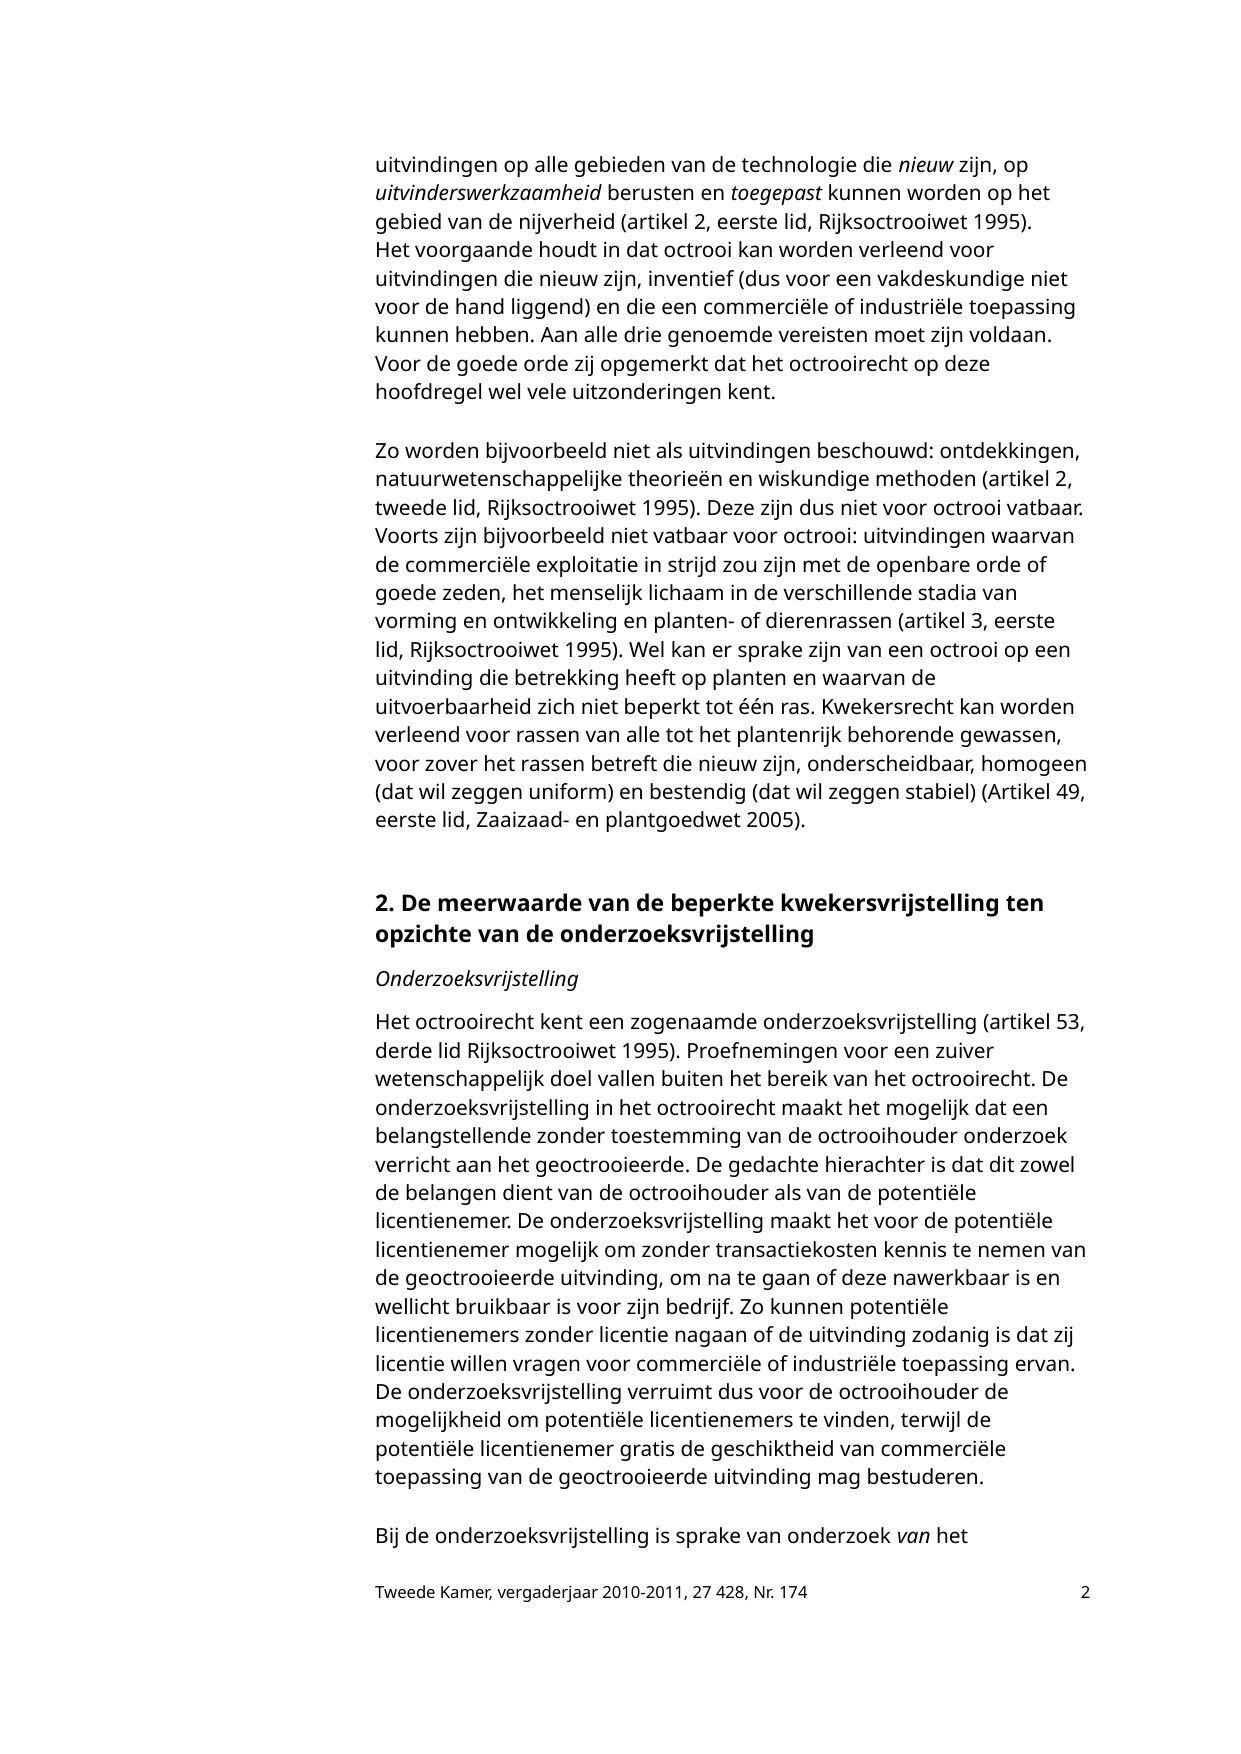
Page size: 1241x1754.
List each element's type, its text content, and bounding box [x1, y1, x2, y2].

text Het octrooirecht kent een zogenaamde onderzoeksvrijstelling (artikel 53, derde lid Rijksoctrooiwet 1995). Proefnemingen voor een zuiver wetenschappelijk doel vallen buiten het bereik van het octrooirecht. De onderzoeksvrijstelling in het octrooirecht maakt het mogelijk dat een belangstellende zonder toestemming van de octrooihouder onderzoek verricht aan het geoctrooieerde. De gedachte hierachter is dat dit zowel de belangen dient van de octrooihouder als van de potentiële licentienemer. De onderzoeksvrijstelling maakt het voor de potentiële licentienemer mogelijk om zonder transactiekosten kennis te nemen van de geoctrooieerde uitvinding, om na te gaan of deze nawerkbaar is en wellicht bruikbaar is voor zijn bedrijf. Zo kunnen potentiële licentienemers zonder licentie nagaan of de uitvinding zodanig is dat zij licentie willen vragen voor commerciële of industriële toepassing ervan. De onderzoeksvrijstelling verruimt dus voor de octrooihouder de mogelijkheid om potentiële licentienemers te vinden, terwijl de potentiële licentienemer gratis de geschiktheid van commerciële toepassing van de geoctrooieerde uitvinding mag bestuderen. [375, 1007, 1090, 1491]
text uitvindingen op alle gebieden van de technologie die nieuw zijn, op uitvinderswerkzaamheid berusten en toegepast kunnen worden op het gebied van de nijverheid (artikel 2, eerste lid, Rijksoctrooiwet 1995). [375, 150, 1090, 235]
subtitle 2. De meerwaarde van de beperkte kwekersvrijstelling ten opzichte van de onderzoeksvrijstelling [375, 887, 1090, 949]
text Onderzoeksvrijstelling [375, 964, 1090, 992]
text Bij de onderzoeksvrijstelling is sprake van onderzoek van het [375, 1521, 1090, 1549]
text Het voorgaande houdt in dat octrooi kan worden verleend voor uitvindingen die nieuw zijn, inventief (dus voor een vakdeskundige niet voor de hand liggend) en die een commerciële of industriële toepassing kunnen hebben. Aan alle drie genoemde vereisten moet zijn voldaan. Voor de goede orde zij opgemerkt dat het octrooirecht op deze hoofdregel wel vele uitzonderingen kent. [375, 235, 1090, 406]
text Zo worden bijvoorbeeld niet als uitvindingen beschouwd: ontdekkingen, natuurwetenschappelijke theorieën en wiskundige methoden (artikel 2, tweede lid, Rijksoctrooiwet 1995). Deze zijn dus niet voor octrooi vatbaar. Voorts zijn bijvoorbeeld niet vatbaar voor octrooi: uitvindingen waarvan de commerciële exploitatie in strijd zou zijn met de openbare orde of goede zeden, het menselijk lichaam in de verschillende stadia van vorming en ontwikkeling en planten- of dierenrassen (artikel 3, eerste lid, Rijksoctrooiwet 1995). Wel kan er sprake zijn van een octrooi op een uitvinding die betrekking heeft op planten en waarvan de uitvoerbaarheid zich niet beperkt tot één ras. Kwekersrecht kan worden verleend voor rassen van alle tot het plantenrijk behorende gewassen, voor zover het rassen betreft die nieuw zijn, onderscheidbaar, homogeen (dat wil zeggen uniform) en bestendig (dat wil zeggen stabiel) (Artikel 49, eerste lid, Zaaizaad- en plantgoedwet 2005). [375, 436, 1090, 834]
